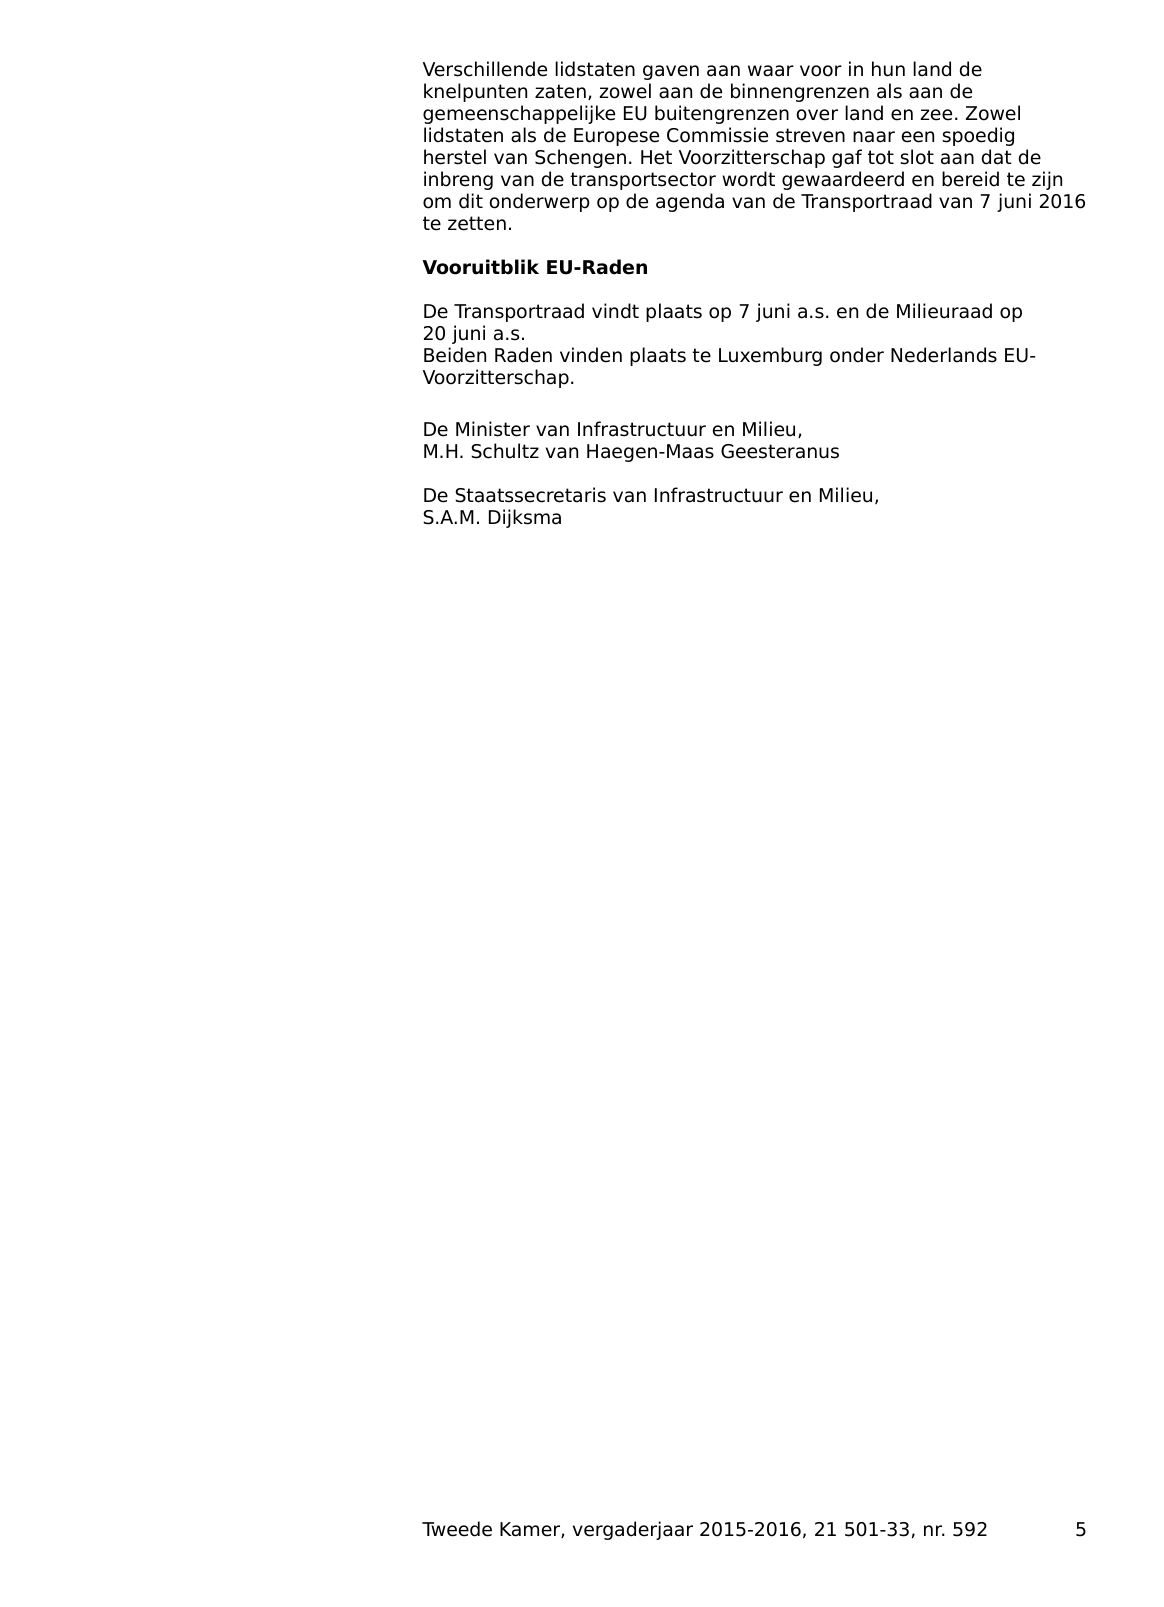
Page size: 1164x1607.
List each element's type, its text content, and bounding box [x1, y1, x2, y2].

text De Minister van Infrastructuur en Milieu, M.H. Schultz van Haegen-Maas Geesteranus [422, 419, 1087, 463]
text Beiden Raden vinden plaats te Luxemburg onder Nederlands EU-Voorzitterschap. [422, 345, 1087, 389]
text De Staatssecretaris van Infrastructuur en Milieu, S.A.M. Dijksma [422, 485, 1087, 529]
text Verschillende lidstaten gaven aan waar voor in hun land de knelpunten zaten, zowel aan de binnengrenzen als aan de gemeenschappelijke EU buitengrenzen over land en zee. Zowel lidstaten als de Europese Commissie streven naar een spoedig herstel van Schengen. Het Voorzitterschap gaf tot slot aan dat de inbreng van de transportsector wordt gewaardeerd en bereid te zijn om dit onderwerp op de agenda van de Transportraad van 7 juni 2016 te zetten. [422, 59, 1087, 235]
text De Transportraad vindt plaats op 7 juni a.s. en de Milieuraad op 20 juni a.s. [422, 301, 1087, 345]
subtitle Vooruitblik EU-Raden [422, 257, 1087, 279]
